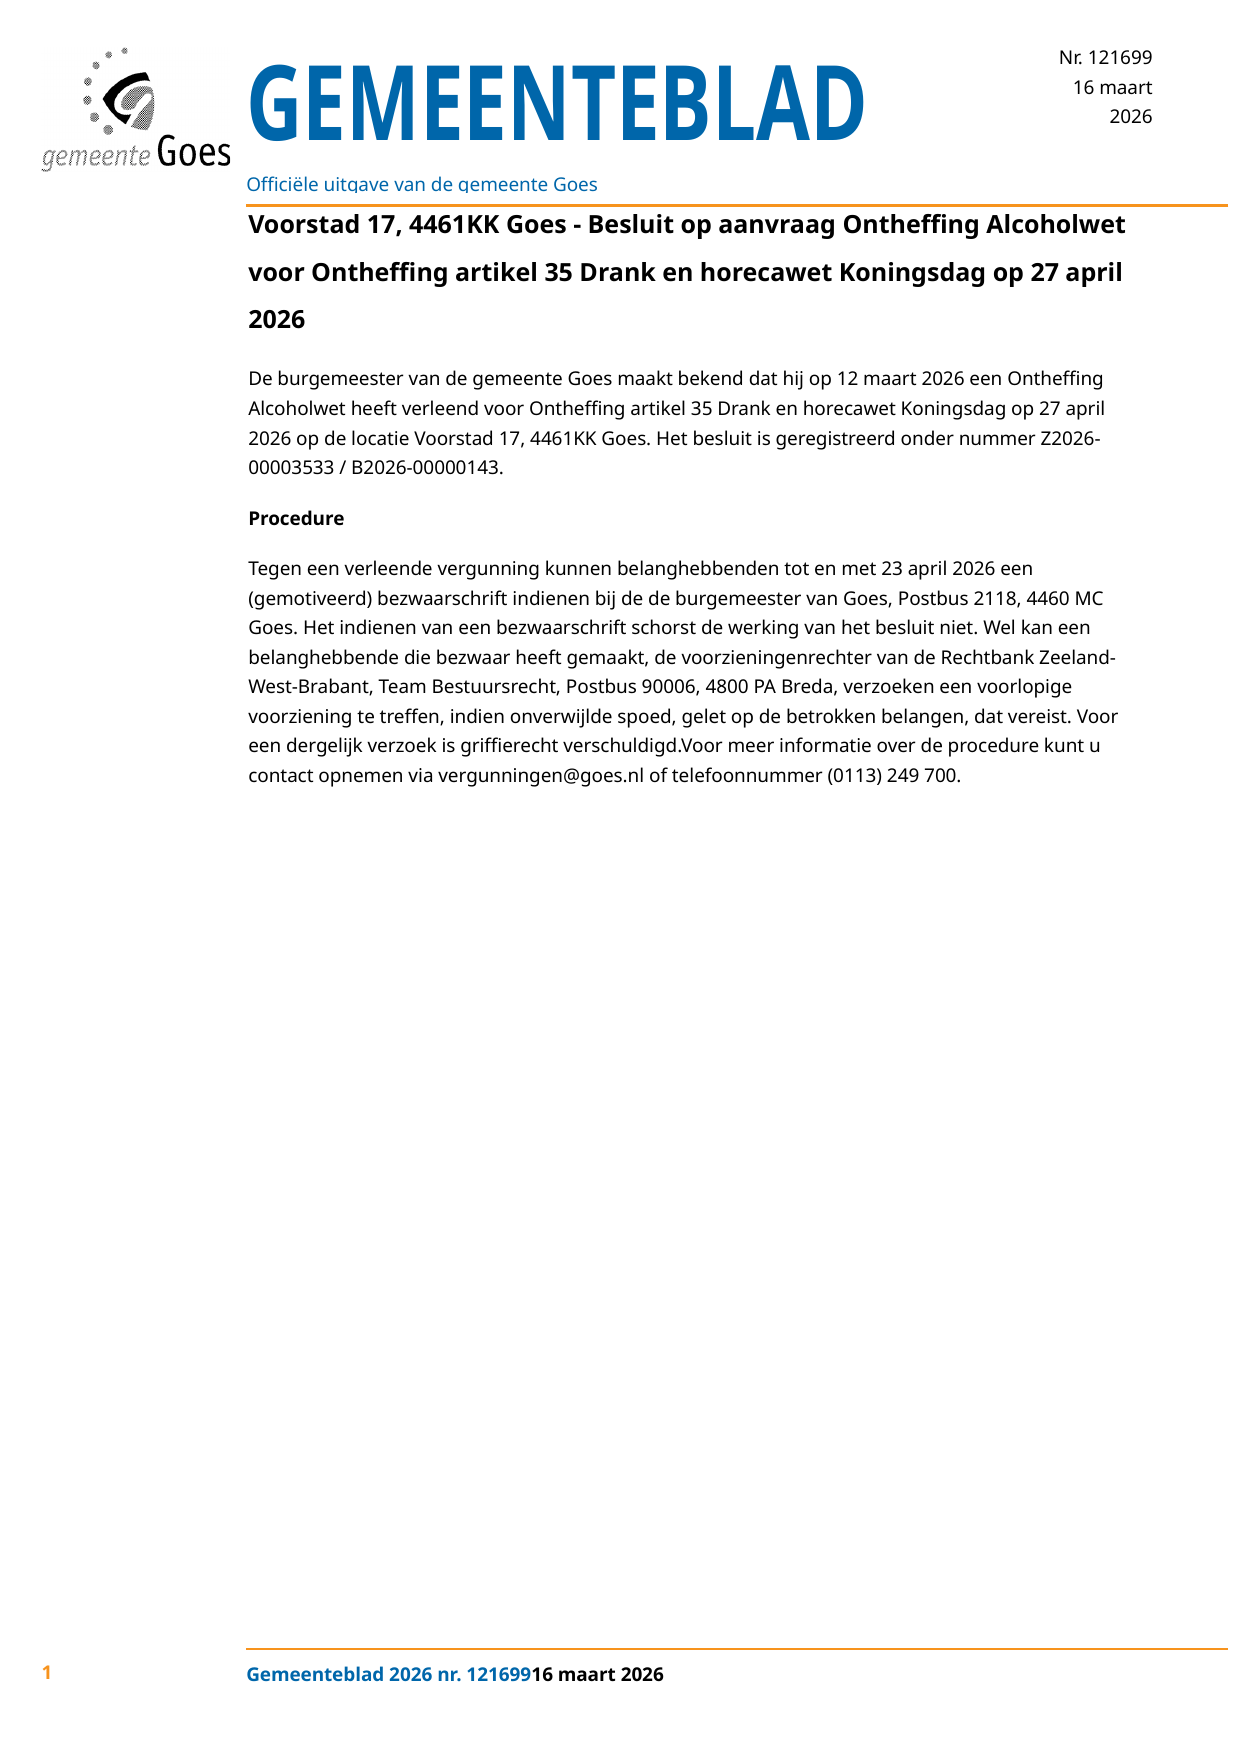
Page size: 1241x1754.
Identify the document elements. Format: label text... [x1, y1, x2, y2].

text Tegen een verleende vergunning kunnen belanghebbenden tot en met 23 april 2026 een (gemotiveerd) bezwaarschrift indienen bij de de burgemeester van Goes, Postbus 2118, 4460 MC Goes. Het indienen van een bezwaarschrift schorst de werking van het besluit niet. Wel kan een belanghebbende die bezwaar heeft gemaakt, de voorzieningenrechter van de Rechtbank Zeeland-West-Brabant, Team Bestuursrecht, Postbus 90006, 4800 PA Breda, verzoeken een voorlopige voorziening te treffen, indien onverwijlde spoed, gelet op de betrokken belangen, dat vereist. Voor een dergelijk verzoek is griffierecht verschuldigd.Voor meer informatie over de procedure kunt u contact opnemen via vergunningen@goes.nl of telefoonnummer (0113) 249 700. [248, 555, 1152, 788]
picture [41, 47, 231, 172]
text Voorstad 17, 4461KK Goes - Besluit op aanvraag Ontheffing Alcoholwet voor Ontheffing artikel 35 Drank en horecawet Koningsdag op 27 april 2026 [248, 207, 1152, 336]
text Procedure [248, 505, 1152, 530]
text De burgemeester van de gemeente Goes maakt bekend dat hij op 12 maart 2026 een Ontheffing Alcoholwet heeft verleend voor Ontheffing artikel 35 Drank en horecawet Koningsdag op 27 april 2026 op de locatie Voorstad 17, 4461KK Goes. Het besluit is geregistreerd onder nummer Z2026-00003533 / B2026-00000143. [248, 366, 1152, 480]
